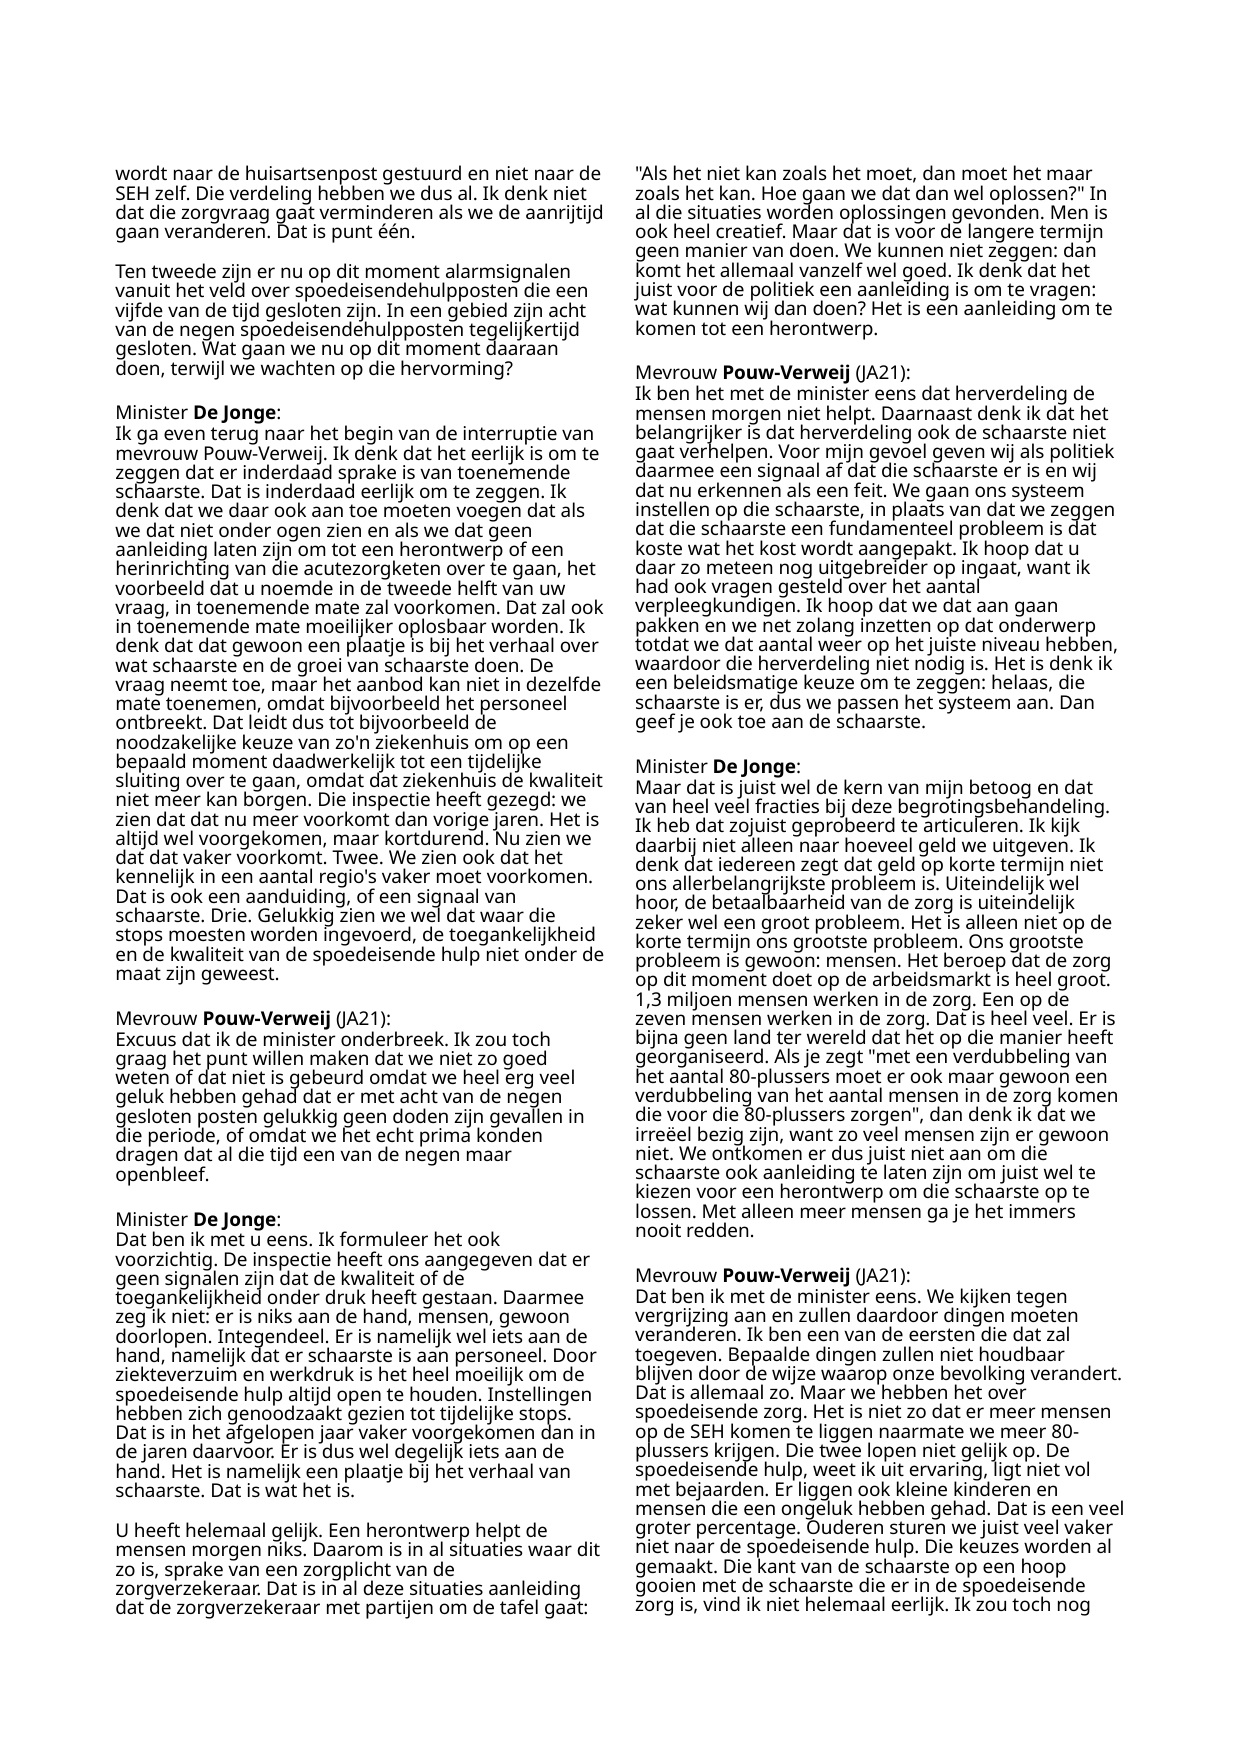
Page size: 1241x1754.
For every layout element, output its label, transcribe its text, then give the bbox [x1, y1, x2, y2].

text Minister De Jonge: [115, 1206, 605, 1231]
text Dat ben ik met de minister eens. We kijken tegen vergrijzing aan en zullen daardoor dingen moeten veranderen. Ik ben een van de eersten die dat zal toegeven. Bepaalde dingen zullen niet houdbaar blijven door de wijze waarop onze bevolking verandert. Dat is allemaal zo. Maar we hebben het over spoedeisende zorg. Het is niet zo dat er meer mensen op de SEH komen te liggen naarmate we meer 80-plussers krijgen. Die twee lopen niet gelijk op. De spoedeisende hulp, weet ik uit ervaring, ligt niet vol met bejaarden. Er liggen ook kleine kinderen en mensen die een ongeluk hebben gehad. Dat is een veel groter percentage. Ouderen sturen we juist veel vaker niet naar de spoedeisende hulp. Die keuzes worden al gemaakt. Die kant van de schaarste op een hoop gooien met de schaarste die er in de spoedeisende zorg is, vind ik niet helemaal eerlijk. Ik zou toch nog [635, 1288, 1125, 1615]
text Minister De Jonge: [635, 753, 1125, 779]
text Mevrouw Pouw-Verweij (JA21): [635, 1262, 1125, 1288]
text Ik ga even terug naar het begin van de interruptie van mevrouw Pouw-Verweij. Ik denk dat het eerlijk is om te zeggen dat er inderdaad sprake is van toenemende schaarste. Dat is inderdaad eerlijk om te zeggen. Ik denk dat we daar ook aan toe moeten voegen dat als we dat niet onder ogen zien en als we dat geen aanleiding laten zijn om tot een herontwerp of een herinrichting van die acutezorgketen over te gaan, het voorbeeld dat u noemde in de tweede helft van uw vraag, in toenemende mate zal voorkomen. Dat zal ook in toenemende mate moeilijker oplosbaar worden. Ik denk dat dat gewoon een plaatje is bij het verhaal over wat schaarste en de groei van schaarste doen. De vraag neemt toe, maar het aanbod kan niet in dezelfde mate toenemen, omdat bijvoorbeeld het personeel ontbreekt. Dat leidt dus tot bijvoorbeeld de noodzakelijke keuze van zo'n ziekenhuis om op een bepaald moment daadwerkelijk tot een tijdelijke sluiting over te gaan, omdat dat ziekenhuis de kwaliteit niet meer kan borgen. Die inspectie heeft gezegd: we zien dat dat nu meer voorkomt dan vorige jaren. Het is altijd wel voorgekomen, maar kortdurend. Nu zien we dat dat vaker voorkomt. Twee. We zien ook dat het kennelijk in een aantal regio's vaker moet voorkomen. Dat is ook een aanduiding, of een signaal van schaarste. Drie. Gelukkig zien we wel dat waar die stops moesten worden ingevoerd, de toegankelijkheid en de kwaliteit van de spoedeisende hulp niet onder de maat zijn geweest. [115, 425, 605, 984]
text Excuus dat ik de minister onderbreek. Ik zou toch graag het punt willen maken dat we niet zo goed weten of dat niet is gebeurd omdat we heel erg veel geluk hebben gehad dat er met acht van de negen gesloten posten gelukkig geen doden zijn gevallen in die periode, of omdat we het echt prima konden dragen dat al die tijd een van de negen maar openbleef. [115, 1031, 605, 1185]
text Mevrouw Pouw-Verweij (JA21): [115, 1005, 605, 1031]
text wordt naar de huisartsenpost gestuurd en niet naar de SEH zelf. Die verdeling hebben we dus al. Ik denk niet dat die zorgvraag gaat verminderen als we de aanrijtijd gaan veranderen. Dat is punt één. [115, 165, 605, 242]
text Dat ben ik met u eens. Ik formuleer het ook voorzichtig. De inspectie heeft ons aangegeven dat er geen signalen zijn dat de kwaliteit of de toegankelijkheid onder druk heeft gestaan. Daarmee zeg ik niet: er is niks aan de hand, mensen, gewoon doorlopen. Integendeel. Er is namelijk wel iets aan de hand, namelijk dat er schaarste is aan personeel. Door ziekteverzuim en werkdruk is het heel moeilijk om de spoedeisende hulp altijd open te houden. Instellingen hebben zich genoodzaakt gezien tot tijdelijke stops. Dat is in het afgelopen jaar vaker voorgekomen dan in de jaren daarvoor. Er is dus wel degelijk iets aan de hand. Het is namelijk een plaatje bij het verhaal van schaarste. Dat is wat het is. [115, 1231, 605, 1501]
text Maar dat is juist wel de kern van mijn betoog en dat van heel veel fracties bij deze begrotingsbehandeling. Ik heb dat zojuist geprobeerd te articuleren. Ik kijk daarbij niet alleen naar hoeveel geld we uitgeven. Ik denk dat iedereen zegt dat geld op korte termijn niet ons allerbelangrijkste probleem is. Uiteindelijk wel hoor, de betaalbaarheid van de zorg is uiteindelijk zeker wel een groot probleem. Het is alleen niet op de korte termijn ons grootste probleem. Ons grootste probleem is gewoon: mensen. Het beroep dat de zorg op dit moment doet op de arbeidsmarkt is heel groot. 1,3 miljoen mensen werken in de zorg. Een op de zeven mensen werken in de zorg. Dat is heel veel. Er is bijna geen land ter wereld dat het op die manier heeft georganiseerd. Als je zegt "met een verdubbeling van het aantal 80-plussers moet er ook maar gewoon een verdubbeling van het aantal mensen in de zorg komen die voor die 80-plussers zorgen", dan denk ik dat we irreëel bezig zijn, want zo veel mensen zijn er gewoon niet. We ontkomen er dus juist niet aan om die schaarste ook aanleiding te laten zijn om juist wel te kiezen voor een herontwerp om die schaarste op te lossen. Met alleen meer mensen ga je het immers nooit redden. [635, 779, 1125, 1241]
text Mevrouw Pouw-Verweij (JA21): [635, 359, 1125, 385]
text Minister De Jonge: [115, 399, 605, 425]
text "Als het niet kan zoals het moet, dan moet het maar zoals het kan. Hoe gaan we dat dan wel oplossen?" In al die situaties worden oplossingen gevonden. Men is ook heel creatief. Maar dat is voor de langere termijn geen manier van doen. We kunnen niet zeggen: dan komt het allemaal vanzelf wel goed. Ik denk dat het juist voor de politiek een aanleiding is om te vragen: wat kunnen wij dan doen? Het is een aanleiding om te komen tot een herontwerp. [635, 165, 1125, 339]
text Ten tweede zijn er nu op dit moment alarmsignalen vanuit het veld over spoedeisendehulpposten die een vijfde van de tijd gesloten zijn. In een gebied zijn acht van de negen spoedeisendehulpposten tegelijkertijd gesloten. Wat gaan we nu op dit moment daaraan doen, terwijl we wachten op die hervorming? [115, 263, 605, 379]
text Ik ben het met de minister eens dat herverdeling de mensen morgen niet helpt. Daarnaast denk ik dat het belangrijker is dat herverdeling ook de schaarste niet gaat verhelpen. Voor mijn gevoel geven wij als politiek daarmee een signaal af dat die schaarste er is en wij dat nu erkennen als een feit. We gaan ons systeem instellen op die schaarste, in plaats van dat we zeggen dat die schaarste een fundamenteel probleem is dat koste wat het kost wordt aangepakt. Ik hoop dat u daar zo meteen nog uitgebreider op ingaat, want ik had ook vragen gesteld over het aantal verpleegkundigen. Ik hoop dat we dat aan gaan pakken en we net zolang inzetten op dat onderwerp totdat we dat aantal weer op het juiste niveau hebben, waardoor die herverdeling niet nodig is. Het is denk ik een beleidsmatige keuze om te zeggen: helaas, die schaarste is er, dus we passen het systeem aan. Dan geef je ook toe aan de schaarste. [635, 385, 1125, 732]
text U heeft helemaal gelijk. Een herontwerp helpt de mensen morgen niks. Daarom is in al situaties waar dit zo is, sprake van een zorgplicht van de zorgverzekeraar. Dat is in al deze situaties aanleiding dat de zorgverzekeraar met partijen om de tafel gaat: [115, 1522, 605, 1618]
